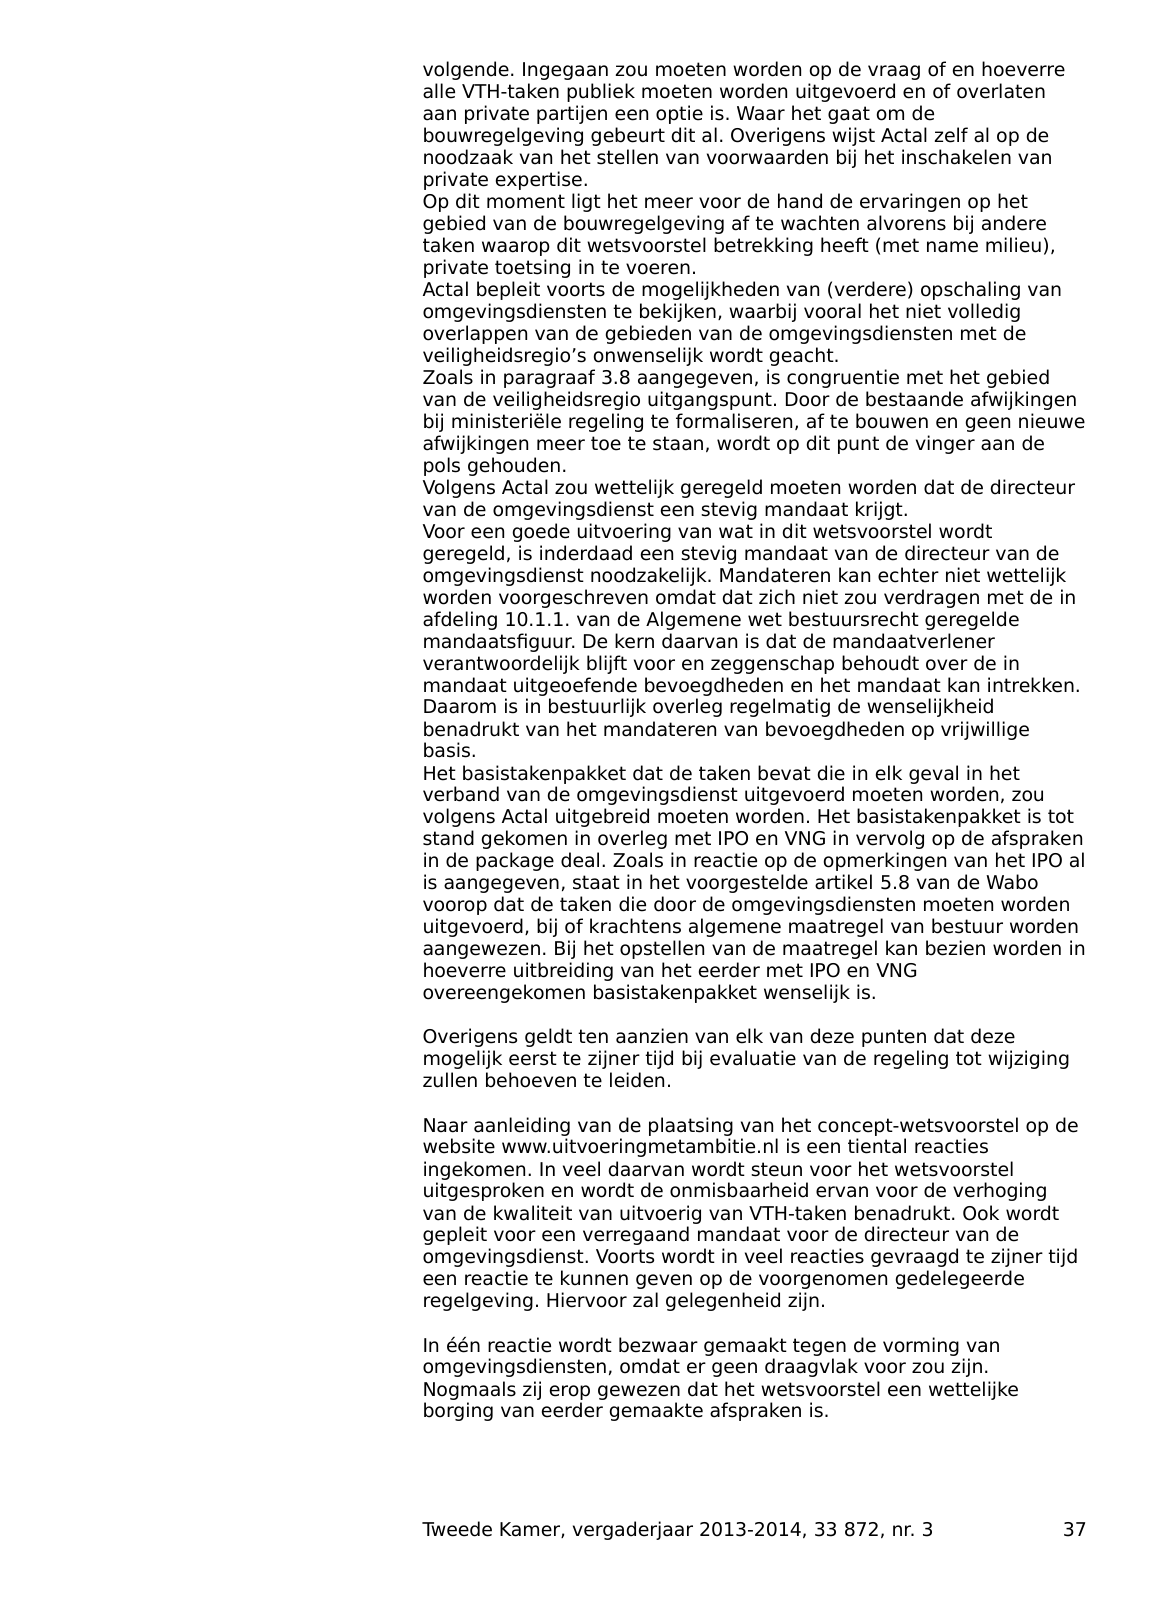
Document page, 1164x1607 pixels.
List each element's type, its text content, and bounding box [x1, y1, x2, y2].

text Naar aanleiding van de plaatsing van het concept-wetsvoorstel op de website www.uitvoeringmetambitie.nl is een tiental reacties ingekomen. In veel daarvan wordt steun voor het wetsvoorstel uitgesproken en wordt de onmisbaarheid ervan voor de verhoging van de kwaliteit van uitvoerig van VTH-taken benadrukt. Ook wordt gepleit voor een verregaand mandaat voor de directeur van de omgevingsdienst. Voorts wordt in veel reacties gevraagd te zijner tijd een reactie te kunnen geven op de voorgenomen gedelegeerde regelgeving. Hiervoor zal gelegenheid zijn. [422, 1114, 1087, 1312]
text Voor een goede uitvoering van wat in dit wetsvoorstel wordt geregeld, is inderdaad een stevig mandaat van de directeur van de omgevingsdienst noodzakelijk. Mandateren kan echter niet wettelijk worden voorgeschreven omdat dat zich niet zou verdragen met de in afdeling 10.1.1. van de Algemene wet bestuursrecht geregelde mandaatsfiguur. De kern daarvan is dat de mandaatverlener verantwoordelijk blijft voor en zeggenschap behoudt over de in mandaat uitgeoefende bevoegdheden en het mandaat kan intrekken. Daarom is in bestuurlijk overleg regelmatig de wenselijkheid benadrukt van het mandateren van bevoegdheden op vrijwillige basis. [422, 521, 1087, 762]
text volgende. Ingegaan zou moeten worden op de vraag of en hoeverre alle VTH-taken publiek moeten worden uitgevoerd en of overlaten aan private partijen een optie is. Waar het gaat om de bouwregelgeving gebeurt dit al. Overigens wijst Actal zelf al op de noodzaak van het stellen van voorwaarden bij het inschakelen van private expertise. [422, 59, 1087, 191]
text Het basistakenpakket dat de taken bevat die in elk geval in het verband van de omgevingsdienst uitgevoerd moeten worden, zou volgens Actal uitgebreid moeten worden. Het basistakenpakket is tot stand gekomen in overleg met IPO en VNG in vervolg op de afspraken in de package deal. Zoals in reactie op de opmerkingen van het IPO al is aangegeven, staat in het voorgestelde artikel 5.8 van de Wabo voorop dat de taken die door de omgevingsdiensten moeten worden uitgevoerd, bij of krachtens algemene maatregel van bestuur worden aangewezen. Bij het opstellen van de maatregel kan bezien worden in hoeverre uitbreiding van het eerder met IPO en VNG overeengekomen basistakenpakket wenselijk is. [422, 762, 1087, 1004]
text Volgens Actal zou wettelijk geregeld moeten worden dat de directeur van de omgevingsdienst een stevig mandaat krijgt. [422, 477, 1087, 521]
text Zoals in paragraaf 3.8 aangegeven, is congruentie met het gebied van de veiligheidsregio uitgangspunt. Door de bestaande afwijkingen bij ministeriële regeling te formaliseren, af te bouwen en geen nieuwe afwijkingen meer toe te staan, wordt op dit punt de vinger aan de pols gehouden. [422, 367, 1087, 477]
text In één reactie wordt bezwaar gemaakt tegen de vorming van omgevingsdiensten, omdat er geen draagvlak voor zou zijn. Nogmaals zij erop gewezen dat het wetsvoorstel een wettelijke borging van eerder gemaakte afspraken is. [422, 1334, 1087, 1422]
text Op dit moment ligt het meer voor de hand de ervaringen op het gebied van de bouwregelgeving af te wachten alvorens bij andere taken waarop dit wetsvoorstel betrekking heeft (met name milieu), private toetsing in te voeren. [422, 191, 1087, 279]
text Actal bepleit voorts de mogelijkheden van (verdere) opschaling van omgevingsdiensten te bekijken, waarbij vooral het niet volledig overlappen van de gebieden van de omgevingsdiensten met de veiligheidsregio’s onwenselijk wordt geacht. [422, 279, 1087, 367]
text Overigens geldt ten aanzien van elk van deze punten dat deze mogelijk eerst te zijner tijd bij evaluatie van de regeling tot wijziging zullen behoeven te leiden. [422, 1026, 1087, 1092]
